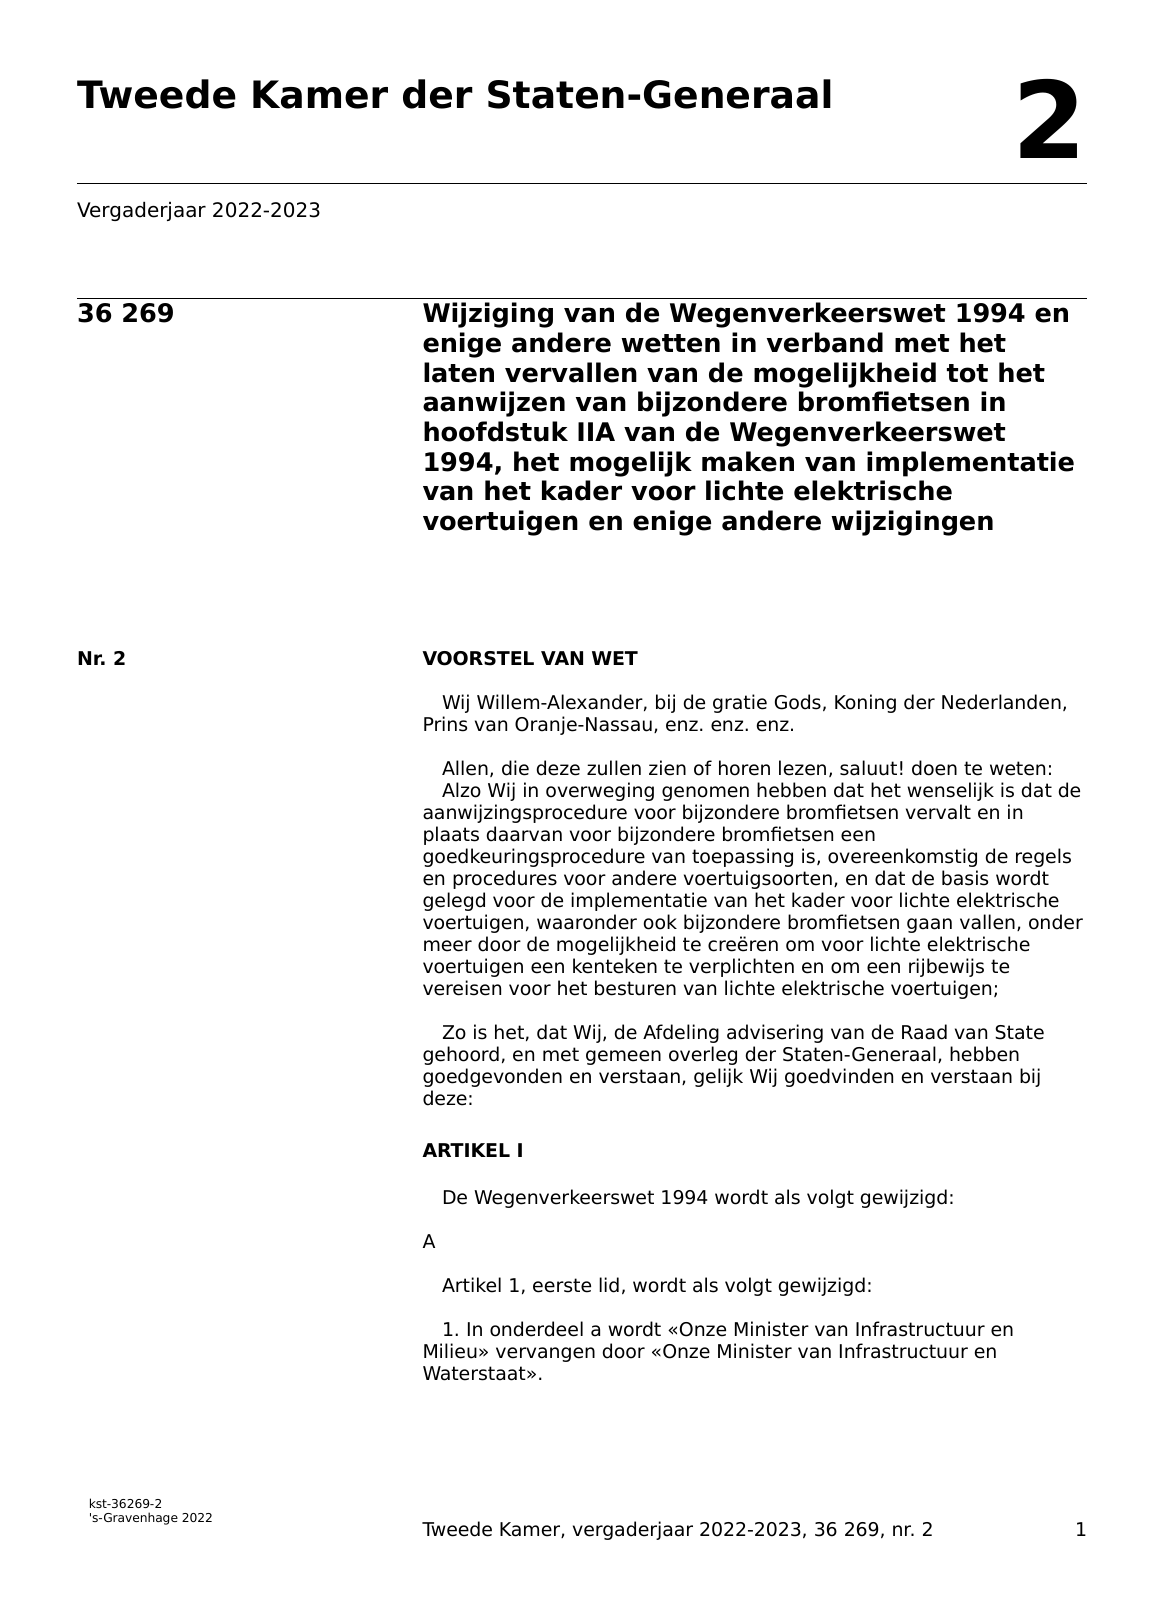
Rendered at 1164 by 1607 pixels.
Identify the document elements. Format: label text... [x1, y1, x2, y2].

text Artikel 1, eerste lid, wordt als volgt gewijzigd: [422, 1275, 1087, 1297]
table_header Tweede Kamer der Staten-Generaal [77, 59, 886, 183]
subtitle ARTIKEL I [422, 1140, 1087, 1162]
text A [422, 1231, 1087, 1253]
text Allen, die deze zullen zien of horen lezen, saluut! doen te weten: [422, 758, 1087, 780]
text Zo is het, dat Wij, de Afdeling advisering van de Raad van State gehoord, en met gemeen overleg der Staten-Generaal, hebben goedgevonden en verstaan, gelijk Wij goedvinden en verstaan bij deze: [422, 1022, 1087, 1110]
text kst-36269-2 [88, 1497, 323, 1511]
text 's-Gravenhage 2022 [88, 1511, 323, 1525]
text Wij Willem-Alexander, bij de gratie Gods, Koning der Nederlanden, Prins van Oranje-Nassau, enz. enz. enz. [422, 692, 1087, 736]
subtitle Nr. 2 VOORSTEL VAN WET [77, 647, 1087, 669]
text Alzo Wij in overweging genomen hebben dat het wenselijk is dat de aanwijzingsprocedure voor bijzondere bromfietsen vervalt en in plaats daarvan voor bijzondere bromfietsen een goedkeuringsprocedure van toepassing is, overeenkomstig de regels en procedures voor andere voertuigsoorten, en dat de basis wordt gelegd voor de implementatie van het kader voor lichte elektrische voertuigen, waaronder ook bijzondere bromfietsen gaan vallen, onder meer door de mogelijkheid te creëren om voor lichte elektrische voertuigen een kenteken te verplichten en om een rijbewijs te vereisen voor het besturen van lichte elektrische voertuigen; [422, 780, 1087, 999]
table_header 2 [886, 59, 1087, 183]
text De Wegenverkeerswet 1994 wordt als volgt gewijzigd: [422, 1187, 1087, 1209]
subtitle 36 269 Wijziging van de Wegenverkeerswet 1994 en enige andere wetten in verband met het laten vervallen van de mogelijkheid tot het aanwijzen van bijzondere bromfietsen in hoofdstuk IIA van de Wegenverkeerswet 1994, het mogelijk maken van implementatie van het kader voor lichte elektrische voertuigen en enige andere wijzigingen [77, 299, 1087, 536]
table_cell Vergaderjaar 2022-2023 [77, 184, 1087, 298]
text 1. In onderdeel a wordt «Onze Minister van Infrastructuur en Milieu» vervangen door «Onze Minister van Infrastructuur en Waterstaat». [422, 1319, 1087, 1385]
